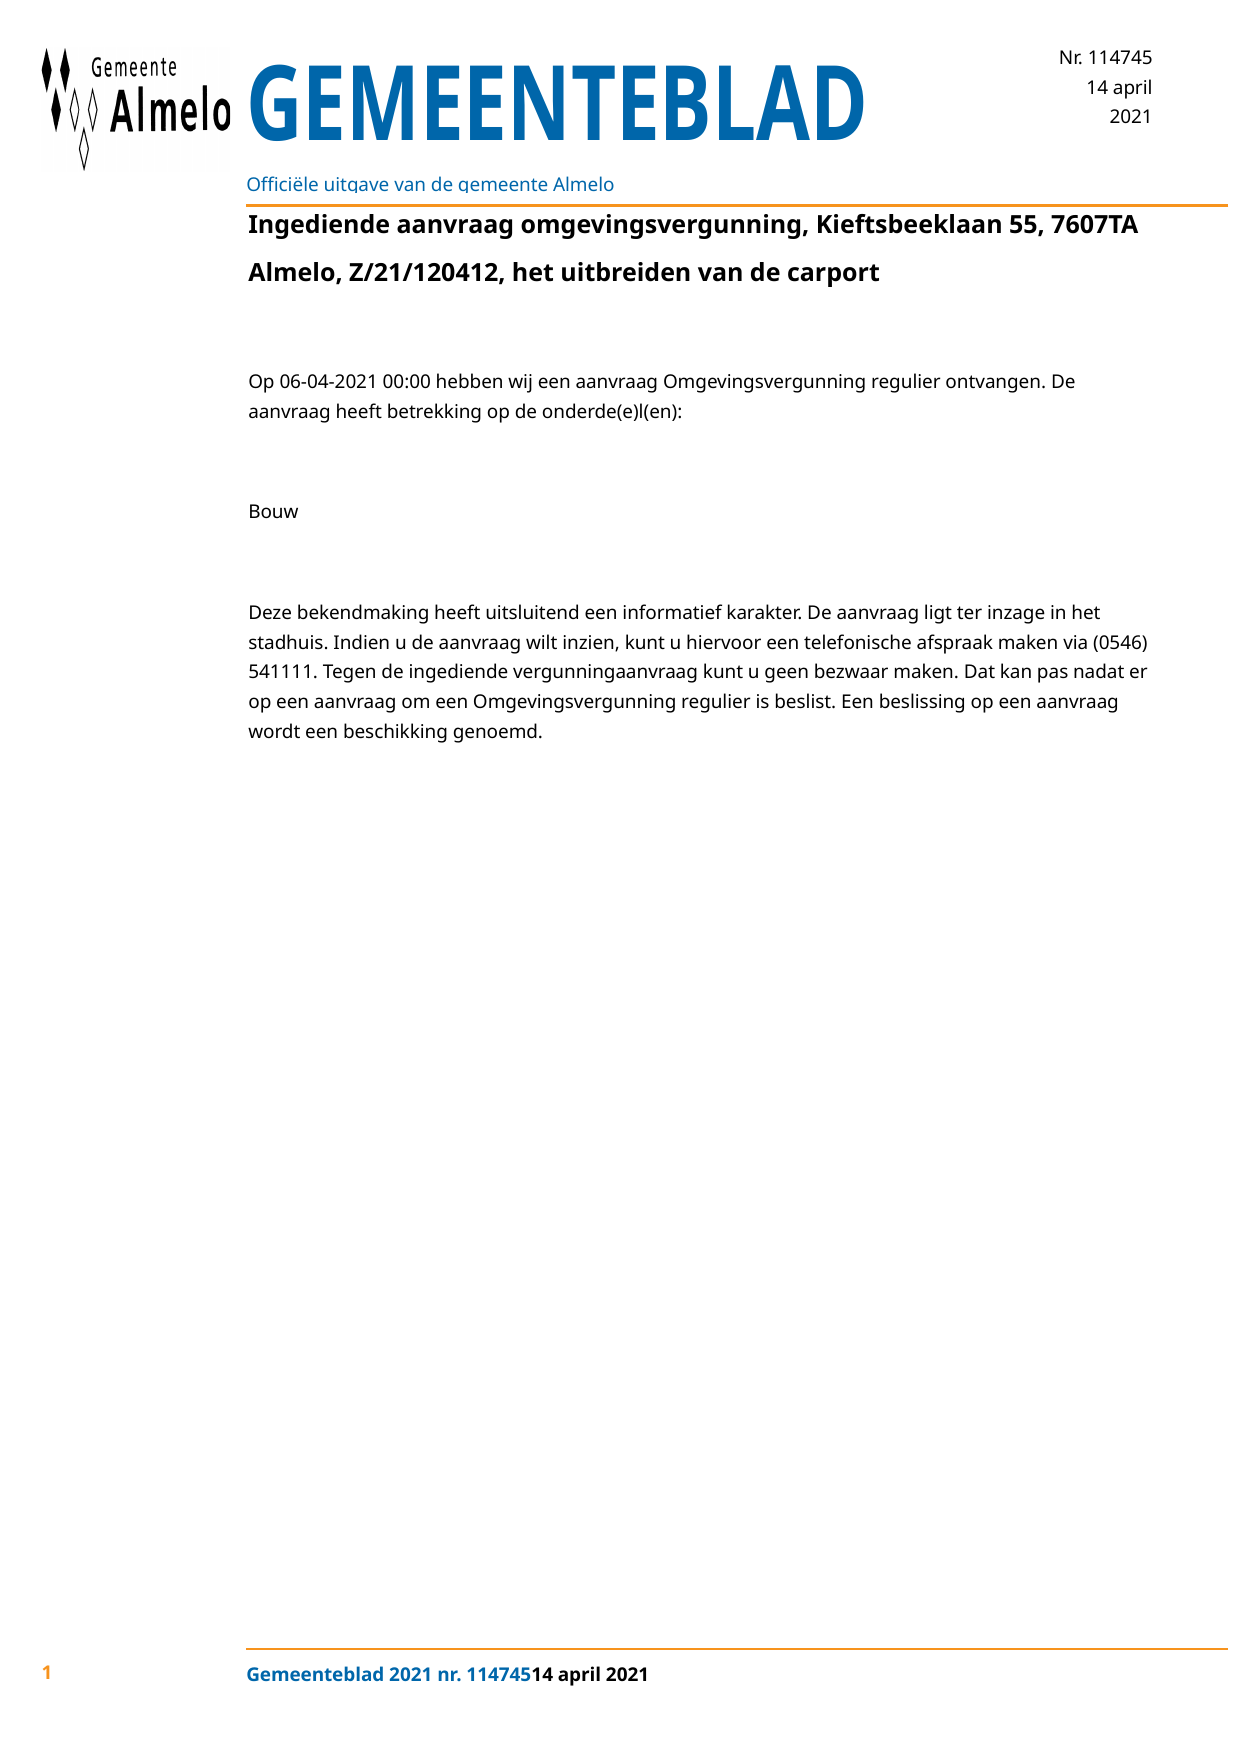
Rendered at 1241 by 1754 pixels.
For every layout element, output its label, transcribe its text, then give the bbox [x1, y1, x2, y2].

text Ingediende aanvraag omgevingsvergunning, Kieftsbeeklaan 55, 7607TA Almelo, Z/21/120412, het uitbreiden van de carport [248, 207, 1152, 288]
text Bouw [248, 499, 1152, 524]
picture [41, 47, 231, 172]
text Op 06-04-2021 00:00 hebben wij een aanvraag Omgevingsvergunning regulier ontvangen. De aanvraag heeft betrekking op de onderde(e)l(en): [248, 368, 1152, 424]
text Deze bekendmaking heeft uitsluitend een informatief karakter. De aanvraag ligt ter inzage in het stadhuis. Indien u de aanvraag wilt inzien, kunt u hiervoor een telefonische afspraak maken via (0546) 541111. Tegen de ingediende vergunningaanvraag kunt u geen bezwaar maken. Dat kan pas nadat er op een aanvraag om een Omgevingsvergunning regulier is beslist. Een beslissing op een aanvraag wordt een beschikking genoemd. [248, 599, 1152, 744]
